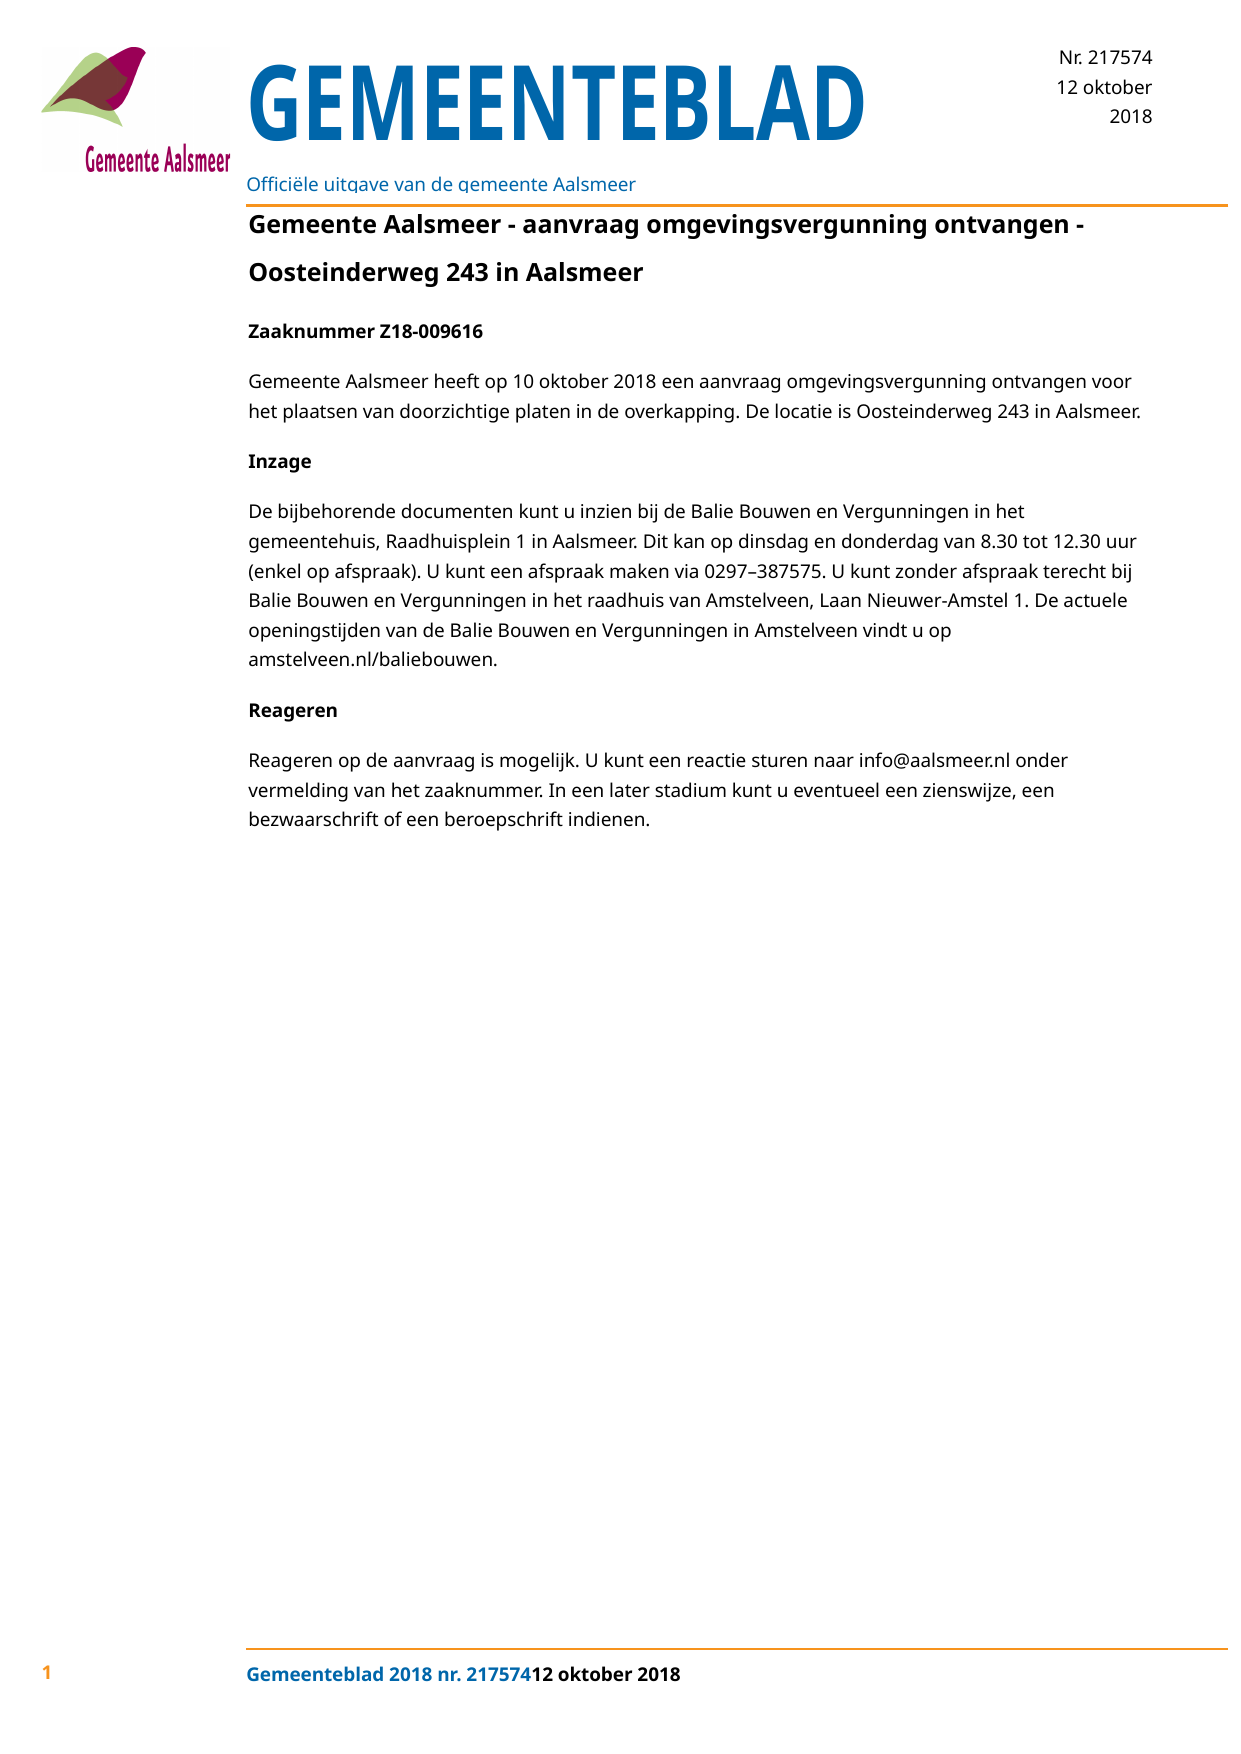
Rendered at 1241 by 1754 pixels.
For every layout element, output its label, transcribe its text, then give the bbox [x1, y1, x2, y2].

text Zaaknummer Z18-009616 [248, 318, 1152, 344]
text De bijbehorende documenten kunt u inzien bij de Balie Bouwen en Vergunningen in het gemeentehuis, Raadhuisplein 1 in Aalsmeer. Dit kan op dinsdag en donderdag van 8.30 tot 12.30 uur (enkel op afspraak). U kunt een afspraak maken via 0297–387575. U kunt zonder afspraak terecht bij Balie Bouwen en Vergunningen in het raadhuis van Amstelveen, Laan Nieuwer-Amstel 1. De actuele openingstijden van de Balie Bouwen en Vergunningen in Amstelveen vindt u op amstelveen.nl/baliebouwen. [248, 499, 1152, 672]
text Reageren op de aanvraag is mogelijk. U kunt een reactie sturen naar info@aalsmeer.nl onder vermelding van het zaaknummer. In een later stadium kunt u eventueel een zienswijze, een bezwaarschrift of een beroepschrift indienen. [248, 747, 1152, 832]
text Gemeente Aalsmeer - aanvraag omgevingsvergunning ontvangen - Oosteinderweg 243 in Aalsmeer [248, 207, 1152, 288]
text Gemeente Aalsmeer heeft op 10 oktober 2018 een aanvraag omgevingsvergunning ontvangen voor het plaatsen van doorzichtige platen in de overkapping. De locatie is Oosteinderweg 243 in Aalsmeer. [248, 368, 1152, 424]
text Inzage [248, 448, 1152, 474]
text Reageren [248, 697, 1152, 723]
picture [41, 47, 231, 172]
